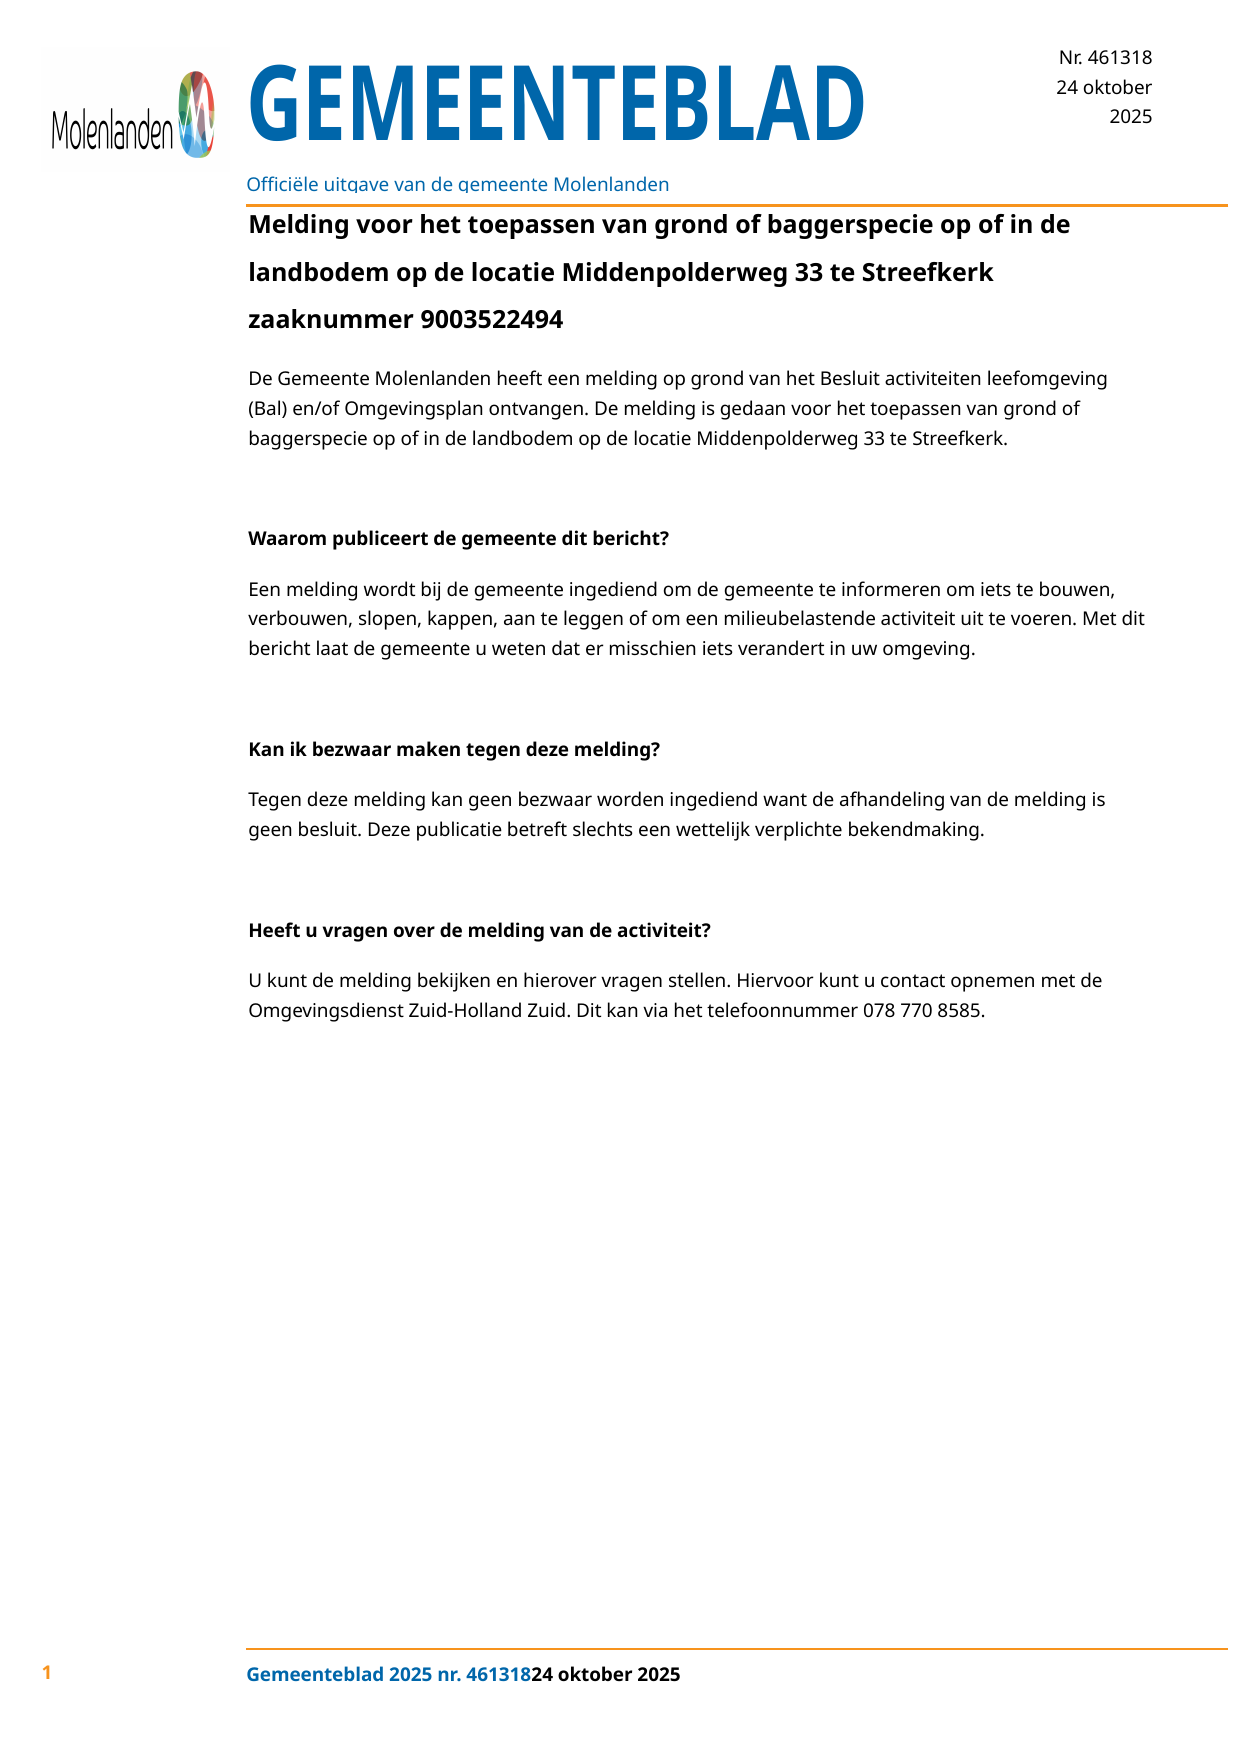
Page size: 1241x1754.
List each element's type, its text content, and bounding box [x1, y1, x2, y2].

text Een melding wordt bij de gemeente ingediend om de gemeente te informeren om iets te bouwen, verbouwen, slopen, kappen, aan te leggen of om een milieubelastende activiteit uit te voeren. Met dit bericht laat de gemeente u weten dat er misschien iets verandert in uw omgeving. [248, 576, 1152, 661]
picture [41, 47, 231, 172]
text Tegen deze melding kan geen bezwaar worden ingediend want de afhandeling van de melding is geen besluit. Deze publicatie betreft slechts een wettelijk verplichte bekendmaking. [248, 786, 1152, 842]
text Waarom publiceert de gemeente dit bericht? [248, 526, 1152, 551]
text U kunt de melding bekijken en hierover vragen stellen. Hiervoor kunt u contact opnemen met de Omgevingsdienst Zuid-Holland Zuid. Dit kan via het telefoonnummer 078 770 8585. [248, 967, 1152, 1022]
text Heeft u vragen over de melding van de activiteit? [248, 917, 1152, 942]
text Melding voor het toepassen van grond of baggerspecie op of in de landbodem op de locatie Middenpolderweg 33 te Streefkerk zaaknummer 9003522494 [248, 207, 1152, 336]
text De Gemeente Molenlanden heeft een melding op grond van het Besluit activiteiten leefomgeving (Bal) en/of Omgevingsplan ontvangen. De melding is gedaan voor het toepassen van grond of baggerspecie op of in de landbodem op de locatie Middenpolderweg 33 te Streefkerk. [248, 366, 1152, 450]
text Kan ik bezwaar maken tegen deze melding? [248, 736, 1152, 762]
